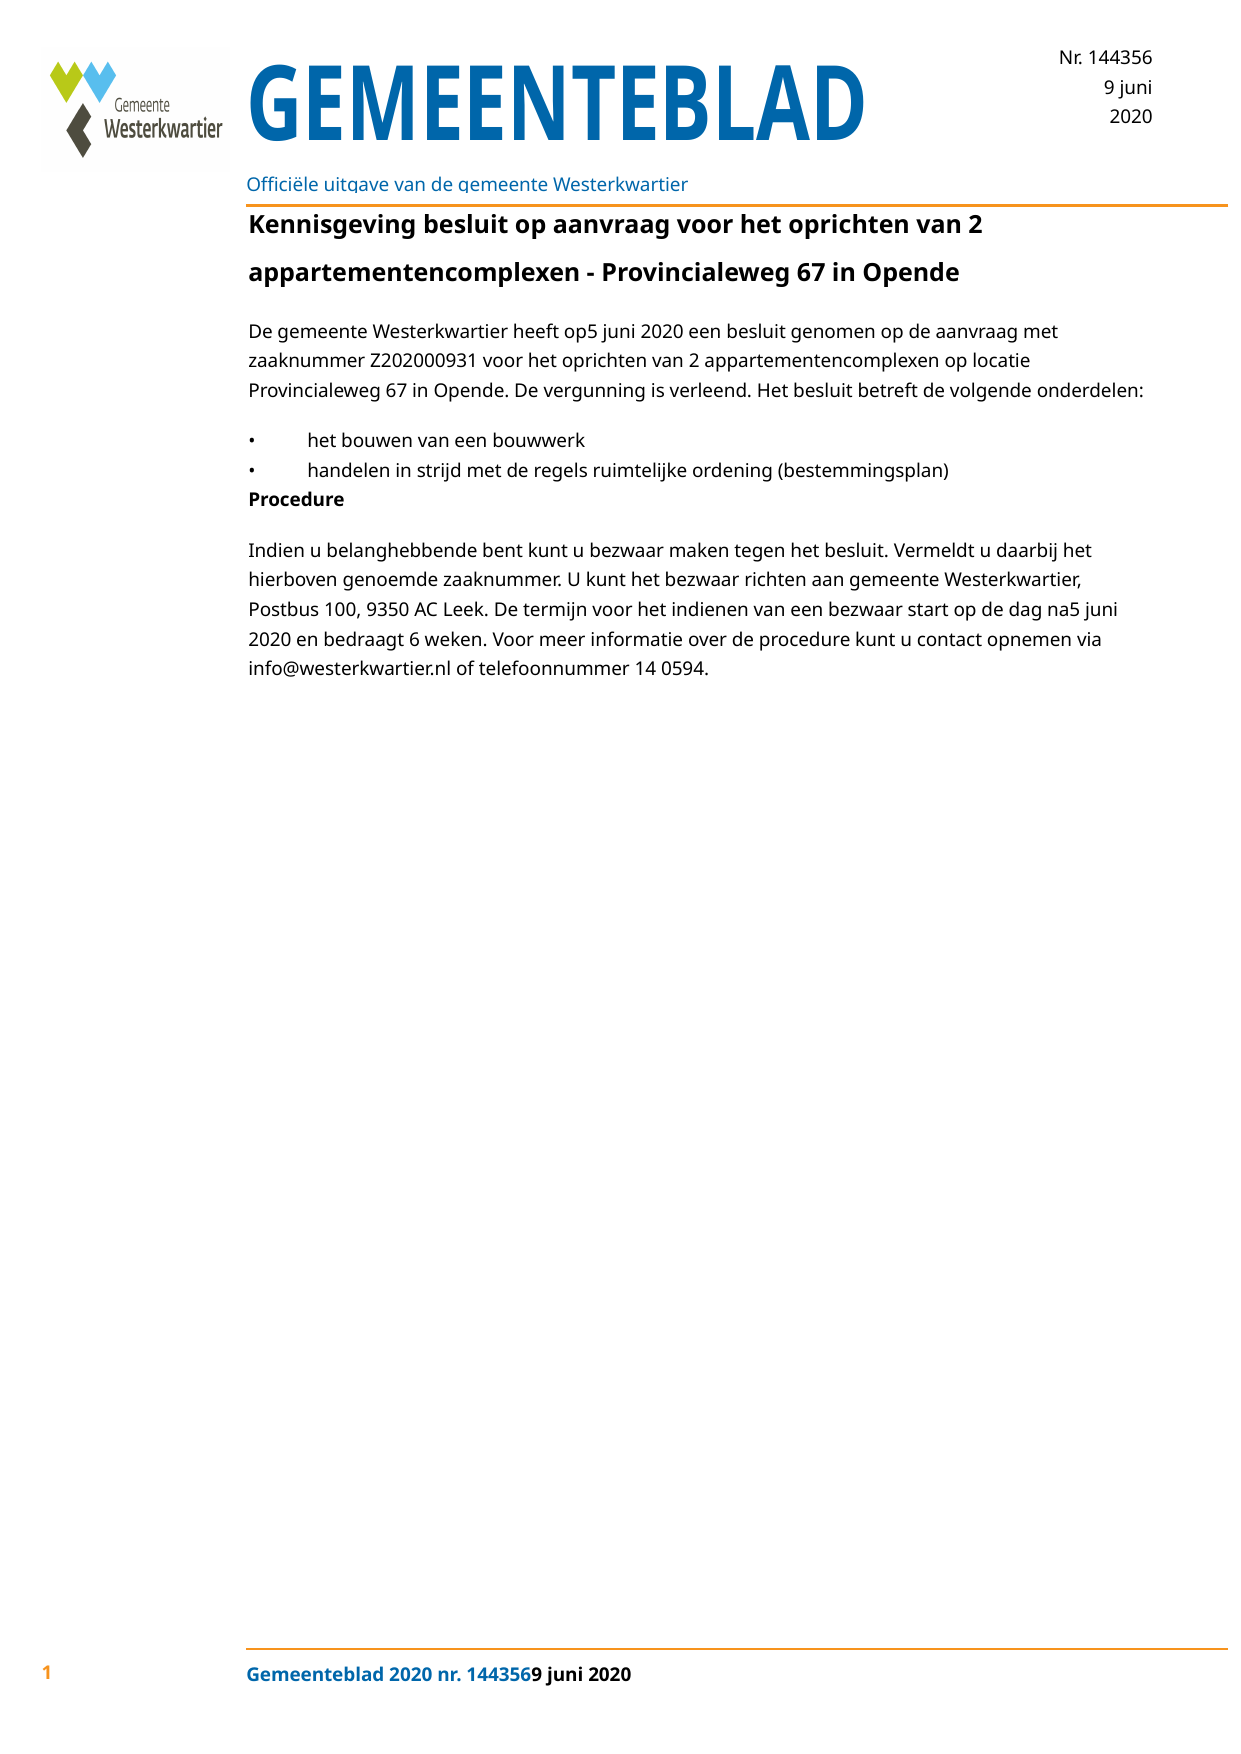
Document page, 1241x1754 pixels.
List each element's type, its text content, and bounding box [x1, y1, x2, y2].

text Indien u belanghebbende bent kunt u bezwaar maken tegen het besluit. Vermeldt u daarbij het hierboven genoemde zaaknummer. U kunt het bezwaar richten aan gemeente Westerkwartier, Postbus 100, 9350 AC Leek. De termijn voor het indienen van een bezwaar start op de dag na5 juni 2020 en bedraagt 6 weken. Voor meer informatie over de procedure kunt u contact opnemen via info@westerkwartier.nl of telefoonnummer 14 0594. [248, 537, 1152, 681]
text De gemeente Westerkwartier heeft op5 juni 2020 een besluit genomen op de aanvraag met zaaknummer Z202000931 voor het oprichten van 2 appartementencomplexen op locatie Provincialeweg 67 in Opende. De vergunning is verleend. Het besluit betreft de volgende onderdelen: [248, 318, 1152, 403]
list het bouwen van een bouwwerk [248, 427, 1152, 453]
text Procedure [248, 487, 1152, 512]
text Kennisgeving besluit op aanvraag voor het oprichten van 2 appartementencomplexen - Provincialeweg 67 in Opende [248, 207, 1152, 288]
picture [41, 47, 231, 172]
list handelen in strijd met de regels ruimtelijke ordening (bestemmingsplan) [248, 457, 1152, 483]
